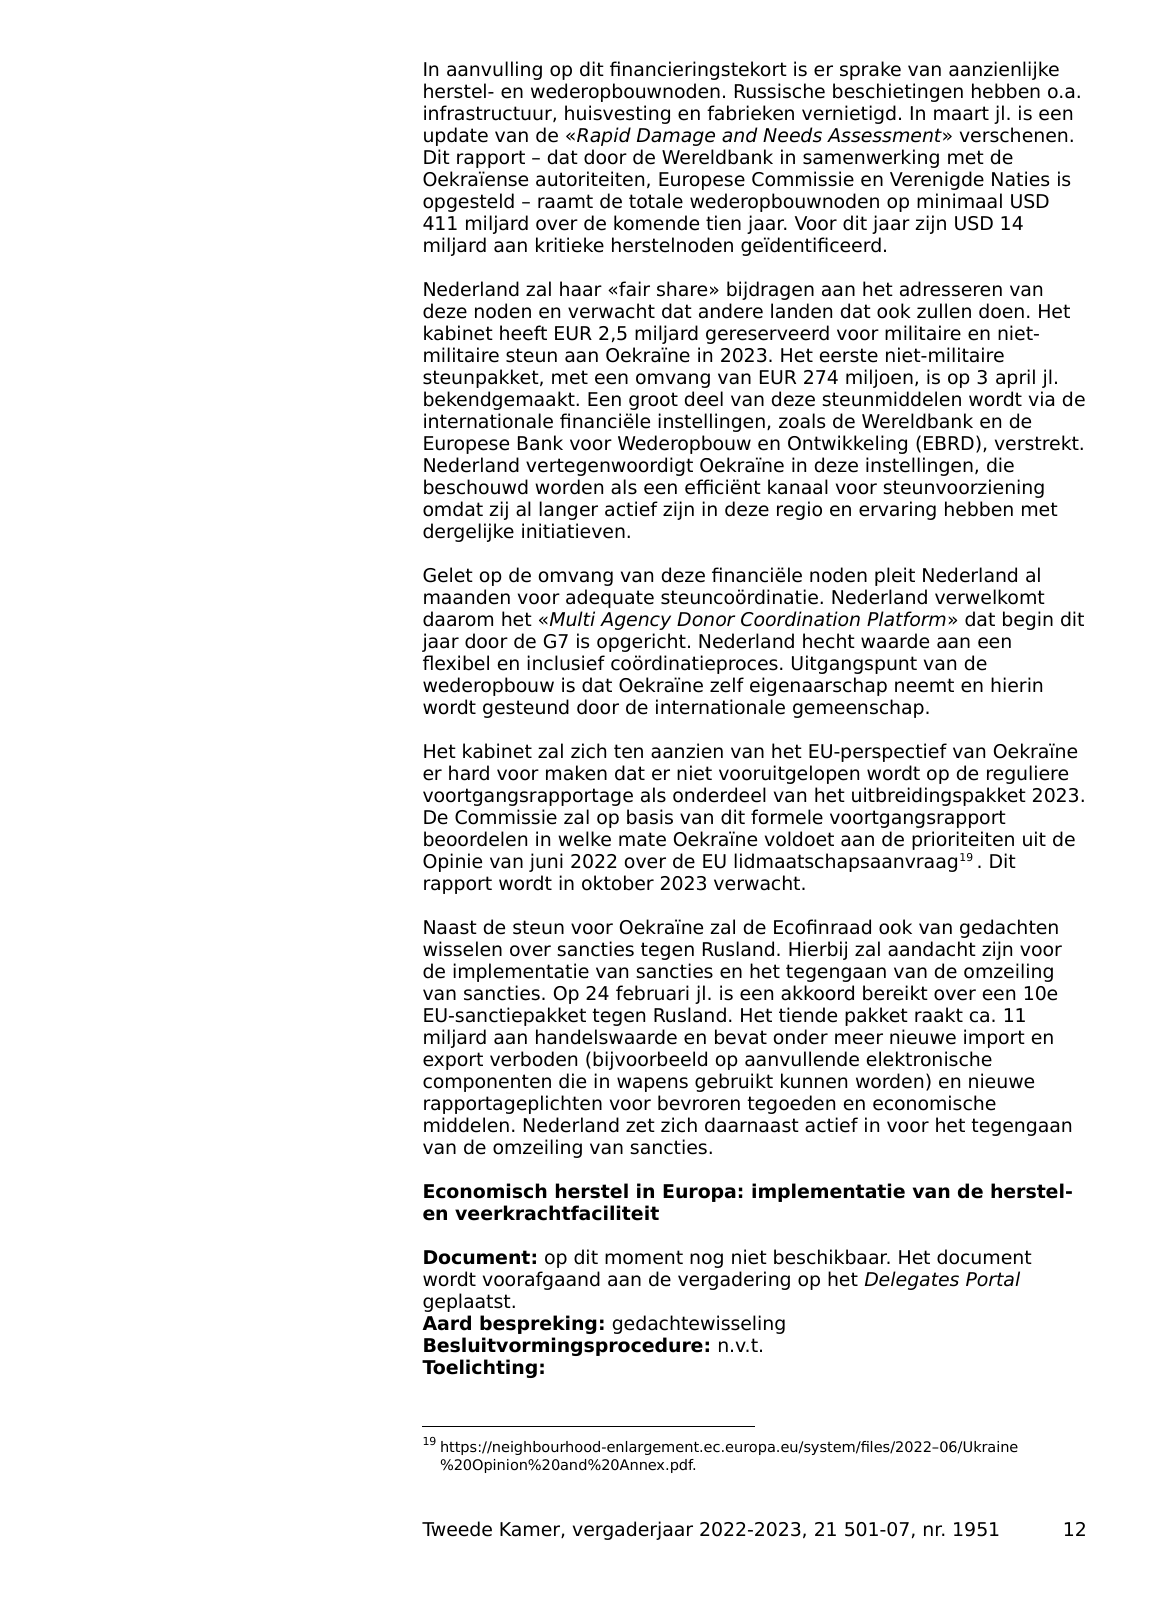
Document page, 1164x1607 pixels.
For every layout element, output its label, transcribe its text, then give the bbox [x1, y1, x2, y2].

text Besluitvormingsprocedure: n.v.t. [422, 1335, 1087, 1357]
text https://neighbourhood-enlargement.ec.europa.eu/system/files/2022–06/Ukraine%20Opinion%20and%20Annex.pdf. [422, 1435, 1087, 1474]
text Nederland zal haar «fair share» bijdragen aan het adresseren van deze noden en verwacht dat andere landen dat ook zullen doen. Het kabinet heeft EUR 2,5 miljard gereserveerd voor militaire en niet-militaire steun aan Oekraïne in 2023. Het eerste niet-militaire steunpakket, met een omvang van EUR 274 miljoen, is op 3 april jl. bekendgemaakt. Een groot deel van deze steunmiddelen wordt via de internationale financiële instellingen, zoals de Wereldbank en de Europese Bank voor Wederopbouw en Ontwikkeling (EBRD), verstrekt. Nederland vertegenwoordigt Oekraïne in deze instellingen, die beschouwd worden als een efficiënt kanaal voor steunvoorziening omdat zij al langer actief zijn in deze regio en ervaring hebben met dergelijke initiatieven. [422, 279, 1087, 543]
text Het kabinet zal zich ten aanzien van het EU-perspectief van Oekraïne er hard voor maken dat er niet vooruitgelopen wordt op de reguliere voortgangsrapportage als onderdeel van het uitbreidingspakket 2023. De Commissie zal op basis van dit formele voortgangsrapport beoordelen in welke mate Oekraïne voldoet aan de prioriteiten uit de Opinie van juni 2022 over de EU lidmaatschapsaanvraag. Dit rapport wordt in oktober 2023 verwacht. [422, 741, 1087, 895]
subtitle Economisch herstel in Europa: implementatie van de herstel- en veerkrachtfaciliteit [422, 1181, 1087, 1225]
text Toelichting: [422, 1357, 1087, 1379]
text In aanvulling op dit financieringstekort is er sprake van aanzienlijke herstel- en wederopbouwnoden. Russische beschietingen hebben o.a. infrastructuur, huisvesting en fabrieken vernietigd. In maart jl. is een update van de «Rapid Damage and Needs Assessment» verschenen. Dit rapport – dat door de Wereldbank in samenwerking met de Oekraïense autoriteiten, Europese Commissie en Verenigde Naties is opgesteld – raamt de totale wederopbouwnoden op minimaal USD 411 miljard over de komende tien jaar. Voor dit jaar zijn USD 14 miljard aan kritieke herstelnoden geïdentificeerd. [422, 59, 1087, 257]
text Naast de steun voor Oekraïne zal de Ecofinraad ook van gedachten wisselen over sancties tegen Rusland. Hierbij zal aandacht zijn voor de implementatie van sancties en het tegengaan van de omzeiling van sancties. Op 24 februari jl. is een akkoord bereikt over een 10e EU-sanctiepakket tegen Rusland. Het tiende pakket raakt ca. 11 miljard aan handelswaarde en bevat onder meer nieuwe import en export verboden (bijvoorbeeld op aanvullende elektronische componenten die in wapens gebruikt kunnen worden) en nieuwe rapportageplichten voor bevroren tegoeden en economische middelen. Nederland zet zich daarnaast actief in voor het tegengaan van de omzeiling van sancties. [422, 917, 1087, 1159]
text Document: op dit moment nog niet beschikbaar. Het document wordt voorafgaand aan de vergadering op het Delegates Portal geplaatst. [422, 1247, 1087, 1313]
text Gelet op de omvang van deze financiële noden pleit Nederland al maanden voor adequate steuncoördinatie. Nederland verwelkomt daarom het «Multi Agency Donor Coordination Platform» dat begin dit jaar door de G7 is opgericht. Nederland hecht waarde aan een flexibel en inclusief coördinatieproces. Uitgangspunt van de wederopbouw is dat Oekraïne zelf eigenaarschap neemt en hierin wordt gesteund door de internationale gemeenschap. [422, 565, 1087, 719]
text Aard bespreking: gedachtewisseling [422, 1313, 1087, 1335]
